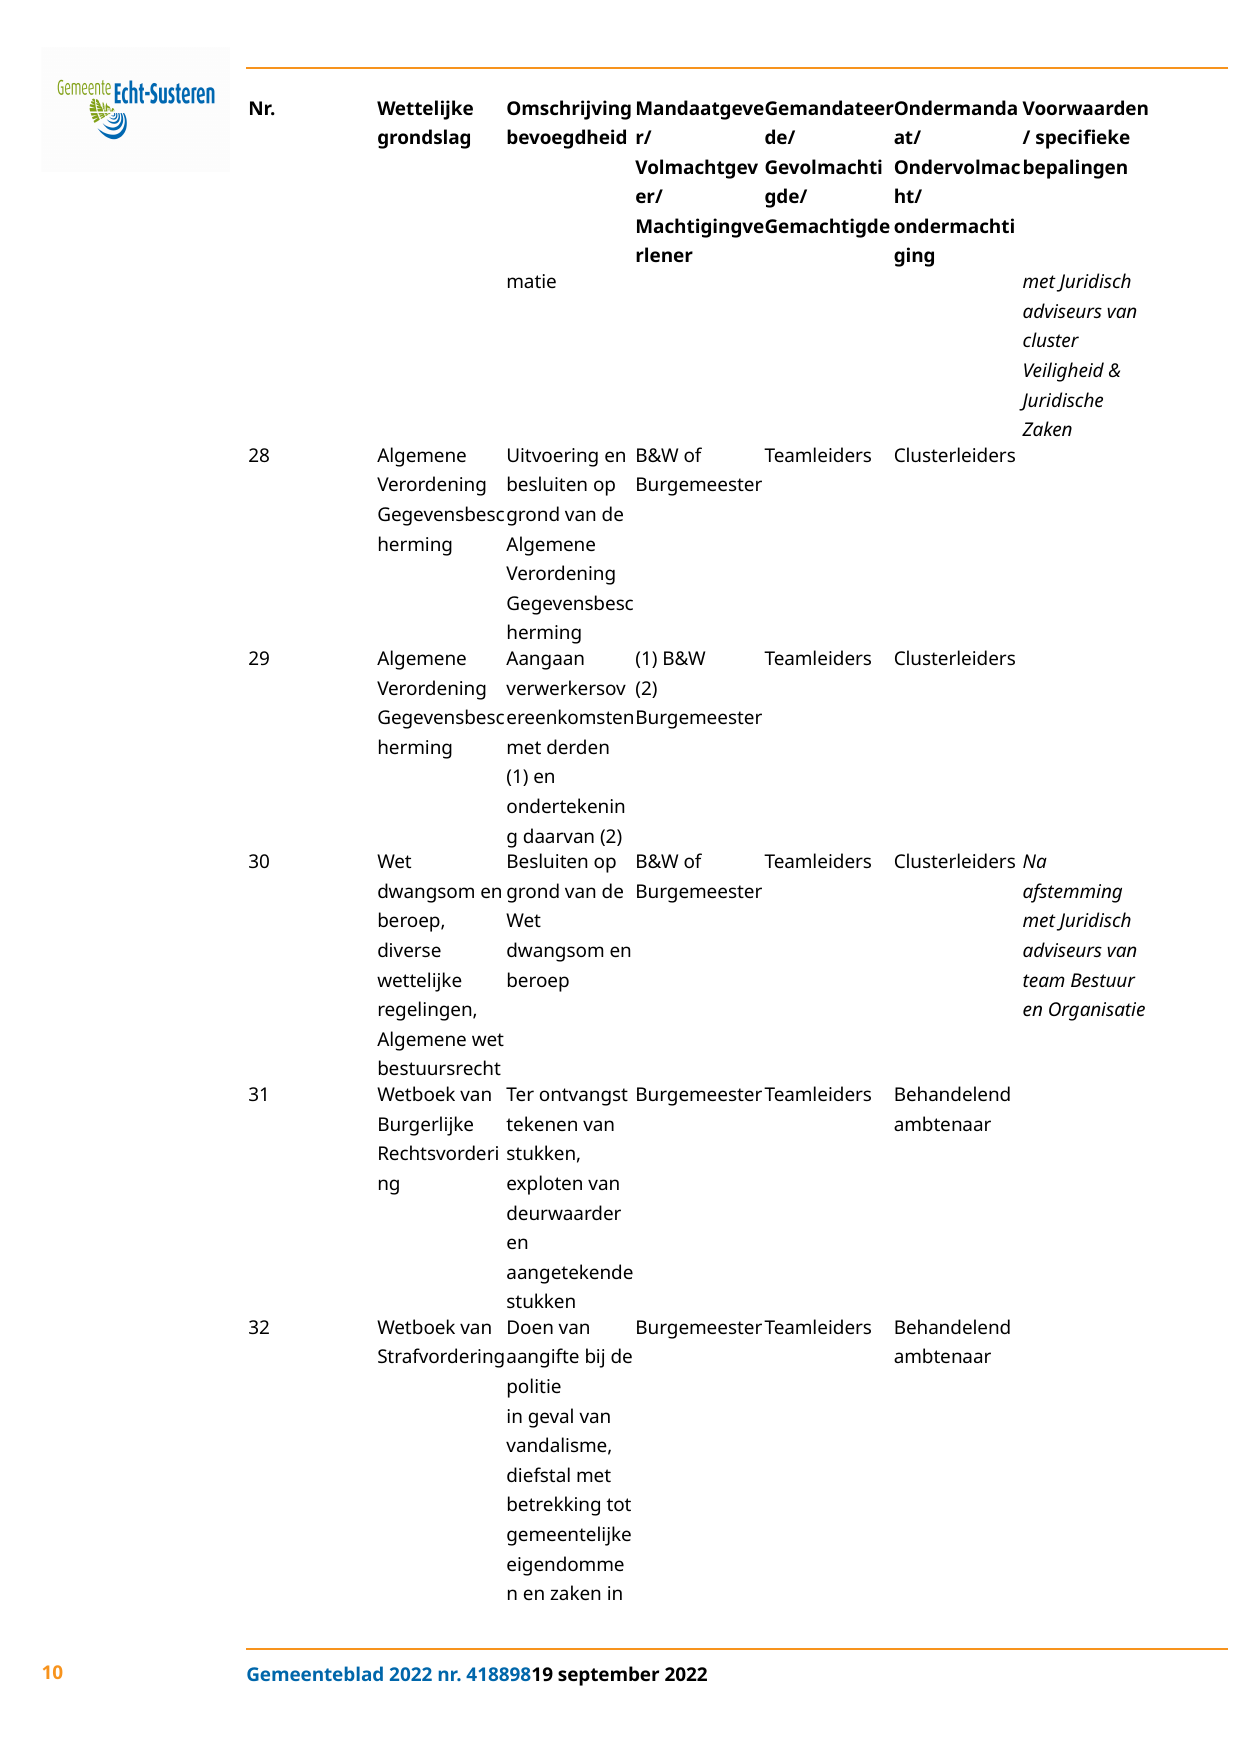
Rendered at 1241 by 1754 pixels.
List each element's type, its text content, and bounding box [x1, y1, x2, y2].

table_cell matie [506, 269, 635, 442]
table_cell 29 [248, 645, 377, 848]
table_cell Ter ontvangst tekenen van stukken, exploten van deurwaarder en aangetekende stukken [506, 1081, 635, 1314]
picture [41, 47, 231, 172]
table_cell Behandelend ambtenaar [894, 1081, 1022, 1314]
table_cell Na afstemming met Juridisch adviseurs van team Bestuur en Organisatie [1023, 849, 1152, 1081]
table_cell [1023, 645, 1152, 848]
table_cell Burgemeester [635, 1314, 764, 1606]
table_cell 30 [248, 849, 377, 1081]
table_cell Burgemeester [635, 1081, 764, 1314]
table_cell Aangaan verwerkersovereenkomsten met derden (1) en ondertekening daarvan (2) [506, 645, 635, 848]
table_cell Teamleiders [764, 849, 893, 1081]
table_cell Clusterleiders [894, 645, 1022, 848]
table_header Mandaatgever/ Volmachtgever/ Machtigingverlener [635, 95, 764, 268]
table_cell [635, 269, 764, 442]
table_header Voorwaarden / specifieke bepalingen [1023, 95, 1152, 268]
table_header Gemandateerde/ Gevolmachtigde/ Gemachtigde [764, 95, 893, 268]
table_cell (1) B&W (2) Burgemeester [635, 645, 764, 848]
table_cell 28 [248, 442, 377, 645]
table_cell Clusterleiders [894, 849, 1022, 1081]
table_cell Teamleiders [764, 1314, 893, 1606]
table_cell [1023, 1314, 1152, 1606]
table_cell Algemene Verordening Gegevensbescherming [377, 442, 506, 645]
table_cell B&W of Burgemeester [635, 442, 764, 645]
table_cell met Juridisch adviseurs van cluster Veiligheid & Juridische Zaken [1023, 269, 1152, 442]
table_cell Doen van aangifte bij de politie in geval van vandalisme, diefstal met betrekking tot gemeentelijke eigendommen en zaken in [506, 1314, 635, 1606]
table_cell [1023, 442, 1152, 645]
table_cell 32 [248, 1314, 377, 1606]
table_cell Wet dwangsom en beroep, diverse wettelijke regelingen, Algemene wet bestuursrecht [377, 849, 506, 1081]
table_cell Besluiten op grond van de Wet dwangsom en beroep [506, 849, 635, 1081]
table_cell Clusterleiders [894, 442, 1022, 645]
table_cell Wetboek van Strafvordering [377, 1314, 506, 1606]
table_header Wettelijke grondslag [377, 95, 506, 268]
table_cell [248, 269, 377, 442]
table_header Ondermandaat/ Ondervolmacht/ ondermachtiging [894, 95, 1022, 268]
table_header Omschrijving bevoegdheid [506, 95, 635, 268]
table_cell 31 [248, 1081, 377, 1314]
table_cell [1023, 1081, 1152, 1314]
table_cell [894, 269, 1022, 442]
table_cell B&W of Burgemeester [635, 849, 764, 1081]
table_cell Teamleiders [764, 442, 893, 645]
table_cell Teamleiders [764, 1081, 893, 1314]
table_header Nr. [248, 95, 377, 268]
table_cell Teamleiders [764, 645, 893, 848]
table_cell Wetboek van Burgerlijke Rechtsvordering [377, 1081, 506, 1314]
table_cell [377, 269, 506, 442]
table_cell Uitvoering en besluiten op grond van de Algemene Verordening Gegevensbescherming [506, 442, 635, 645]
table_cell Algemene Verordening Gegevensbescherming [377, 645, 506, 848]
table_cell Behandelend ambtenaar [894, 1314, 1022, 1606]
table_cell [764, 269, 893, 442]
